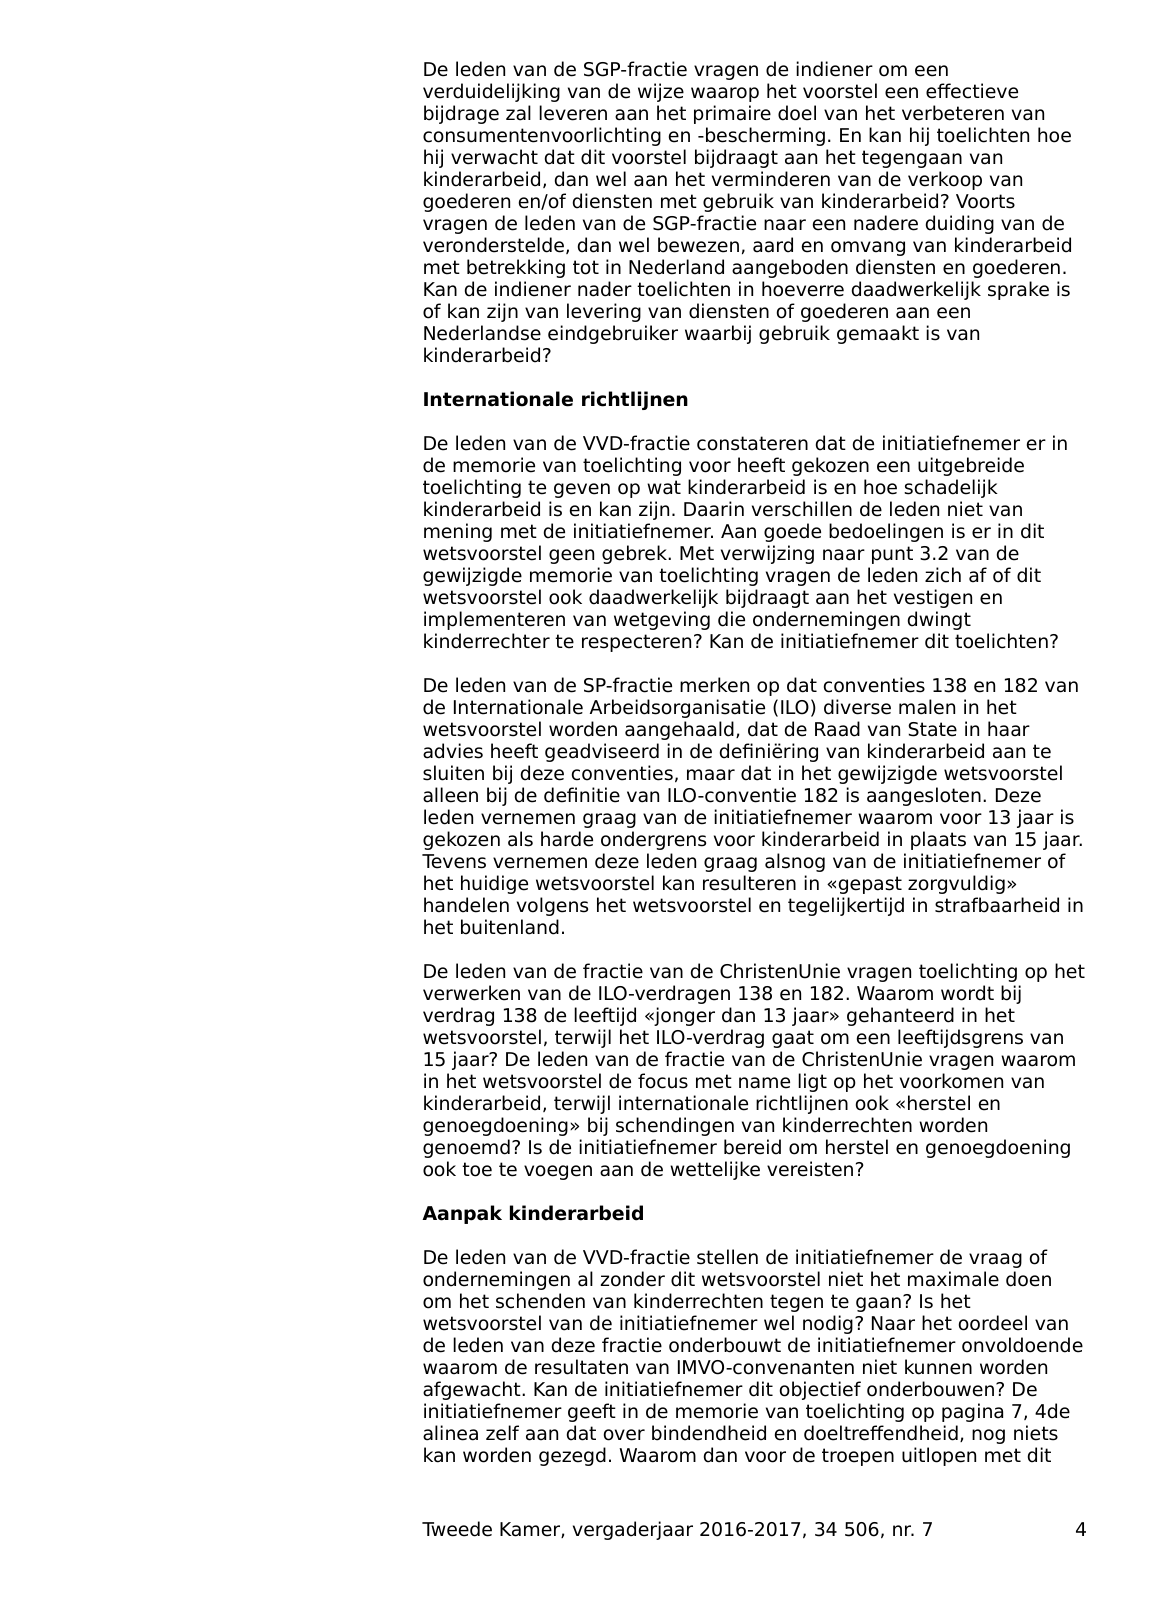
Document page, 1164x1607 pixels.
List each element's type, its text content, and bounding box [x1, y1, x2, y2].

text De leden van de VVD-fractie stellen de initiatiefnemer de vraag of ondernemingen al zonder dit wetsvoorstel niet het maximale doen om het schenden van kinderrechten tegen te gaan? Is het wetsvoorstel van de initiatiefnemer wel nodig? Naar het oordeel van de leden van deze fractie onderbouwt de initiatiefnemer onvoldoende waarom de resultaten van IMVO-convenanten niet kunnen worden afgewacht. Kan de initiatiefnemer dit objectief onderbouwen? De initiatiefnemer geeft in de memorie van toelichting op pagina 7, 4de alinea zelf aan dat over bindendheid en doeltreffendheid, nog niets kan worden gezegd. Waarom dan voor de troepen uitlopen met dit [422, 1247, 1087, 1467]
subtitle Aanpak kinderarbeid [422, 1203, 1087, 1225]
text De leden van de SGP-fractie vragen de indiener om een verduidelijking van de wijze waarop het voorstel een effectieve bijdrage zal leveren aan het primaire doel van het verbeteren van consumentenvoorlichting en -bescherming. En kan hij toelichten hoe hij verwacht dat dit voorstel bijdraagt aan het tegengaan van kinderarbeid, dan wel aan het verminderen van de verkoop van goederen en/of diensten met gebruik van kinderarbeid? Voorts vragen de leden van de SGP-fractie naar een nadere duiding van de veronderstelde, dan wel bewezen, aard en omvang van kinderarbeid met betrekking tot in Nederland aangeboden diensten en goederen. Kan de indiener nader toelichten in hoeverre daadwerkelijk sprake is of kan zijn van levering van diensten of goederen aan een Nederlandse eindgebruiker waarbij gebruik gemaakt is van kinderarbeid? [422, 59, 1087, 367]
subtitle Internationale richtlijnen [422, 389, 1087, 411]
text De leden van de fractie van de ChristenUnie vragen toelichting op het verwerken van de ILO-verdragen 138 en 182. Waarom wordt bij verdrag 138 de leeftijd «jonger dan 13 jaar» gehanteerd in het wetsvoorstel, terwijl het ILO-verdrag gaat om een leeftijdsgrens van 15 jaar? De leden van de fractie van de ChristenUnie vragen waarom in het wetsvoorstel de focus met name ligt op het voorkomen van kinderarbeid, terwijl internationale richtlijnen ook «herstel en genoegdoening» bij schendingen van kinderrechten worden genoemd? Is de initiatiefnemer bereid om herstel en genoegdoening ook toe te voegen aan de wettelijke vereisten? [422, 961, 1087, 1181]
text De leden van de VVD-fractie constateren dat de initiatiefnemer er in de memorie van toelichting voor heeft gekozen een uitgebreide toelichting te geven op wat kinderarbeid is en hoe schadelijk kinderarbeid is en kan zijn. Daarin verschillen de leden niet van mening met de initiatiefnemer. Aan goede bedoelingen is er in dit wetsvoorstel geen gebrek. Met verwijzing naar punt 3.2 van de gewijzigde memorie van toelichting vragen de leden zich af of dit wetsvoorstel ook daadwerkelijk bijdraagt aan het vestigen en implementeren van wetgeving die ondernemingen dwingt kinderrechter te respecteren? Kan de initiatiefnemer dit toelichten? [422, 433, 1087, 653]
text De leden van de SP-fractie merken op dat conventies 138 en 182 van de Internationale Arbeidsorganisatie (ILO) diverse malen in het wetsvoorstel worden aangehaald, dat de Raad van State in haar advies heeft geadviseerd in de definiëring van kinderarbeid aan te sluiten bij deze conventies, maar dat in het gewijzigde wetsvoorstel alleen bij de definitie van ILO-conventie 182 is aangesloten. Deze leden vernemen graag van de initiatiefnemer waarom voor 13 jaar is gekozen als harde ondergrens voor kinderarbeid in plaats van 15 jaar. Tevens vernemen deze leden graag alsnog van de initiatiefnemer of het huidige wetsvoorstel kan resulteren in «gepast zorgvuldig» handelen volgens het wetsvoorstel en tegelijkertijd in strafbaarheid in het buitenland. [422, 675, 1087, 939]
